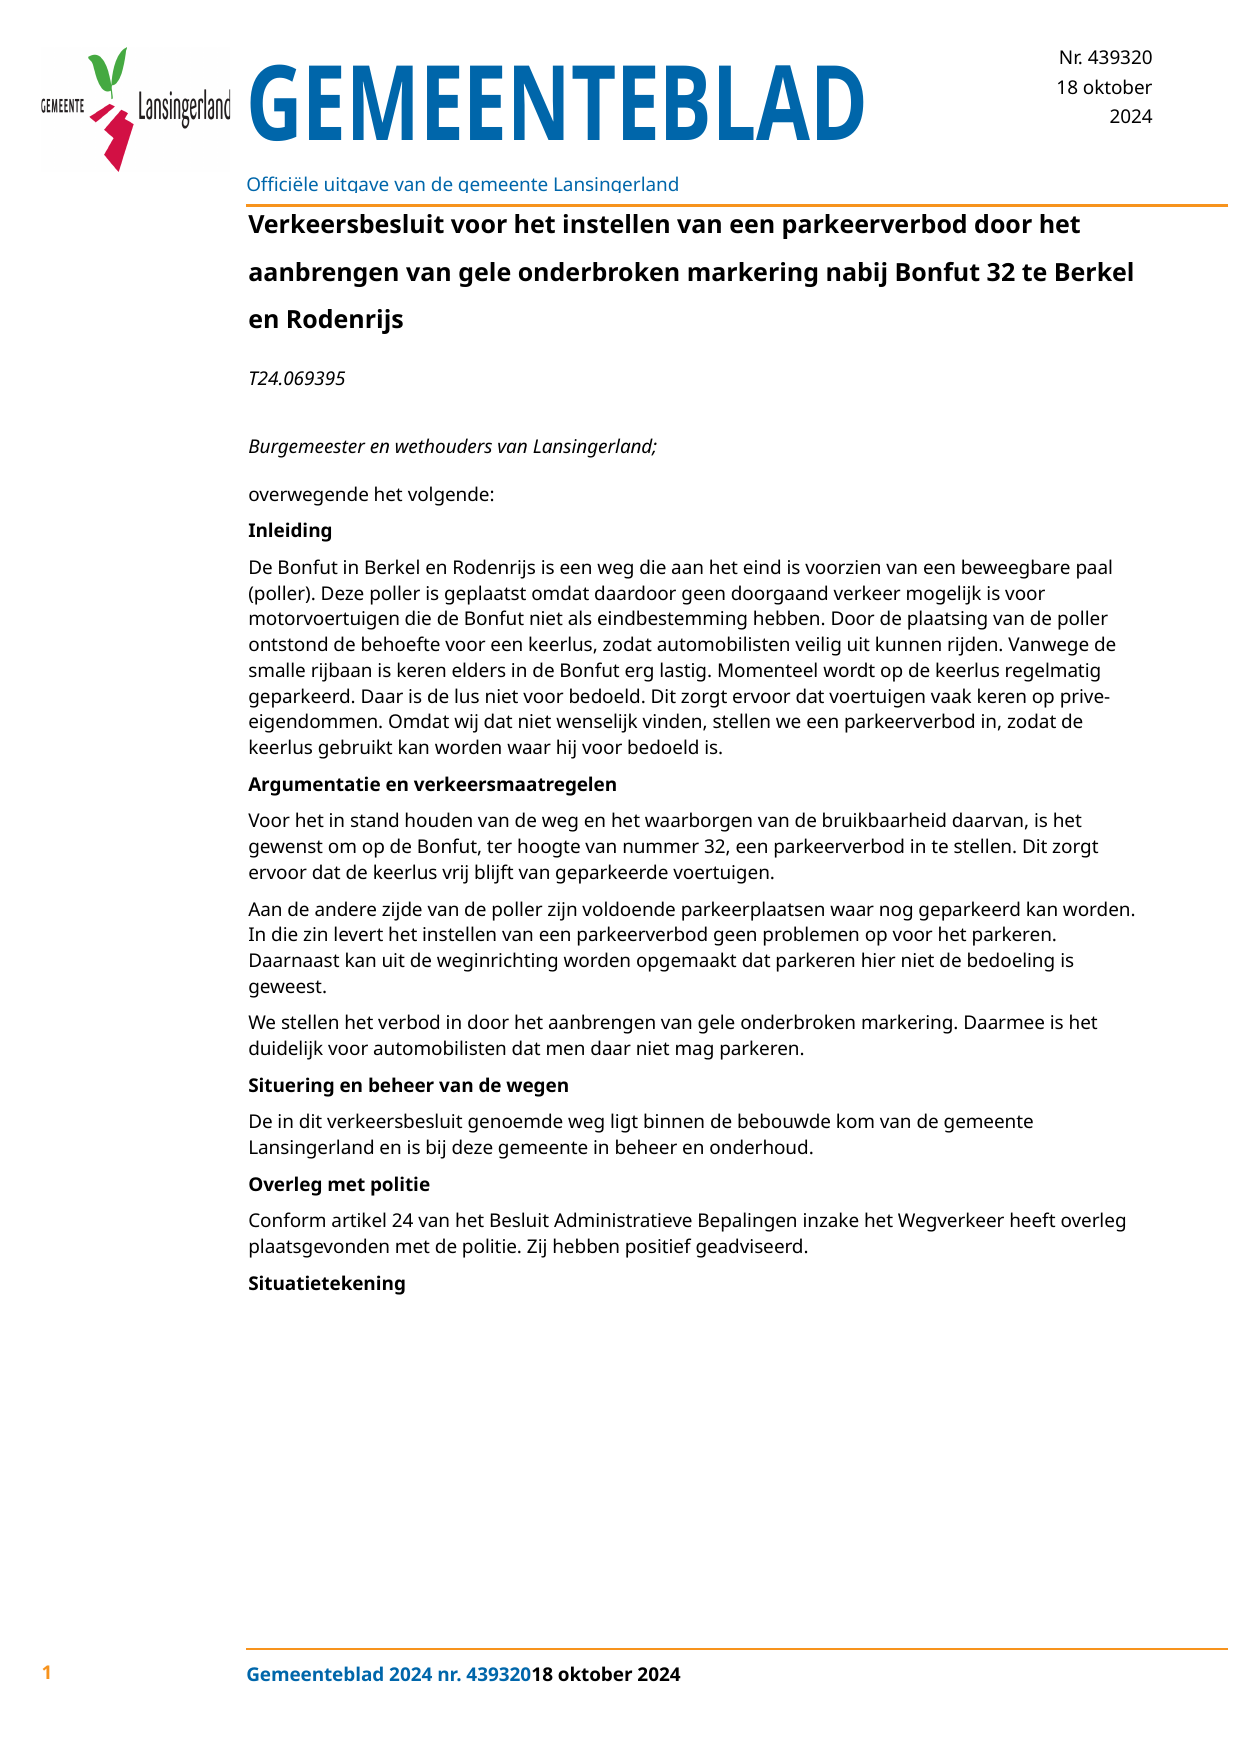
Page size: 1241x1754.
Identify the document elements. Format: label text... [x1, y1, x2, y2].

text Situatietekening [248, 1270, 1152, 1296]
text De in dit verkeersbesluit genoemde weg ligt binnen de bebouwde kom van de gemeente Lansingerland en is bij deze gemeente in beheer en onderhoud. [248, 1109, 1152, 1160]
text We stellen het verbod in door het aanbrengen van gele onderbroken markering. Daarmee is het duidelijk voor automobilisten dat men daar niet mag parkeren. [248, 1009, 1152, 1061]
text Situering en beheer van de wegen [248, 1072, 1152, 1098]
text Voor het in stand houden van de weg en het waarborgen van de bruikbaarheid daarvan, is het gewenst om op de Bonfut, ter hoogte van nummer 32, een parkeerverbod in te stellen. Dit zorgt ervoor dat de keerlus vrij blijft van geparkeerde voertuigen. [248, 808, 1152, 885]
text Conform artikel 24 van het Besluit Administratieve Bepalingen inzake het Wegverkeer heeft overleg plaatsgevonden met de politie. Zij hebben positief geadviseerd. [248, 1208, 1152, 1259]
text T24.069395 [248, 366, 1152, 391]
picture [41, 47, 231, 172]
text Verkeersbesluit voor het instellen van een parkeerverbod door het aanbrengen van gele onderbroken markering nabij Bonfut 32 te Berkel en Rodenrijs [248, 207, 1152, 336]
text Aan de andere zijde van de poller zijn voldoende parkeerplaatsen waar nog geparkeerd kan worden. In die zin levert het instellen van een parkeerverbod geen problemen op voor het parkeren. Daarnaast kan uit de weginrichting worden opgemaakt dat parkeren hier niet de bedoeling is geweest. [248, 896, 1152, 999]
text Inleiding [248, 517, 1152, 543]
text Argumentatie en verkeersmaatregelen [248, 771, 1152, 797]
text De Bonfut in Berkel en Rodenrijs is een weg die aan het eind is voorzien van een beweegbare paal (poller). Deze poller is geplaatst omdat daardoor geen doorgaand verkeer mogelijk is voor motorvoertuigen die de Bonfut niet als eindbestemming hebben. Door de plaatsing van de poller ontstond de behoefte voor een keerlus, zodat automobilisten veilig uit kunnen rijden. Vanwege de smalle rijbaan is keren elders in de Bonfut erg lastig. Momenteel wordt op de keerlus regelmatig geparkeerd. Daar is de lus niet voor bedoeld. Dit zorgt ervoor dat voertuigen vaak keren op prive-eigendommen. Omdat wij dat niet wenselijk vinden, stellen we een parkeerverbod in, zodat de keerlus gebruikt kan worden waar hij voor bedoeld is. [248, 554, 1152, 760]
text Burgemeester en wethouders van Lansingerland; [248, 433, 1152, 459]
text overwegende het volgende: [248, 481, 1152, 507]
text Overleg met politie [248, 1171, 1152, 1197]
